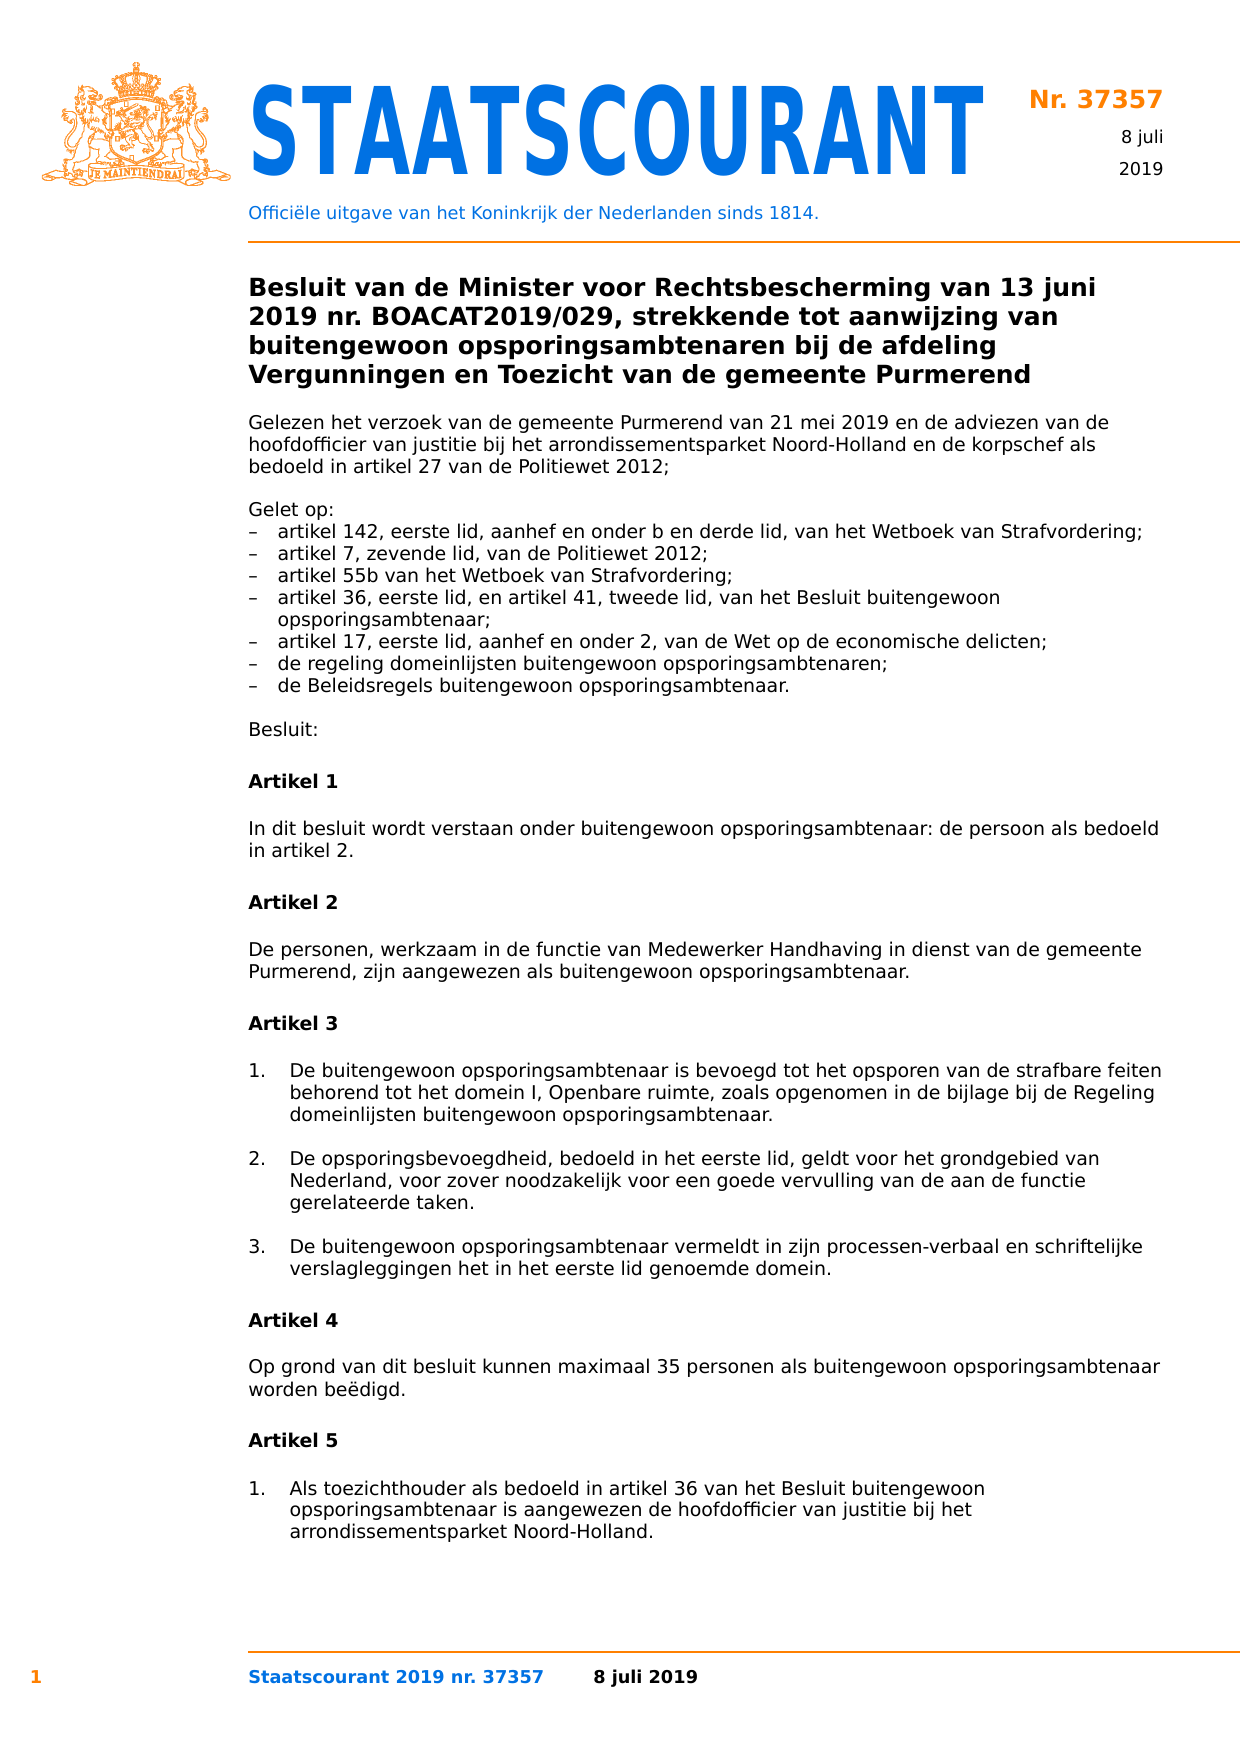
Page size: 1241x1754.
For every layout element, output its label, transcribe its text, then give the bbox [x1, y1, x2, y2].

text – artikel 142, eerste lid, aanhef en onder b en derde lid, van het Wetboek van Strafvordering; [248, 521, 1163, 543]
subtitle Artikel 3 [248, 1013, 1163, 1035]
subtitle Artikel 4 [248, 1309, 1163, 1331]
text Gelet op: [248, 499, 1163, 521]
text – de regeling domeinlijsten buitengewoon opsporingsambtenaren; [248, 653, 1163, 675]
table_cell 2019 [998, 153, 1240, 203]
text – de Beleidsregels buitengewoon opsporingsambtenaar. [248, 675, 1163, 697]
text 2. De opsporingsbevoegdheid, bedoeld in het eerste lid, geldt voor het grondgebied van Nederland, voor zover noodzakelijk voor een goede vervulling van de aan de functie gerelateerde taken. [248, 1148, 1163, 1214]
text – artikel 36, eerste lid, en artikel 41, tweede lid, van het Besluit buitengewoon opsporingsambtenaar; [248, 587, 1163, 631]
text De personen, werkzaam in de functie van Medewerker Handhaving in dienst van de gemeente Purmerend, zijn aangewezen als buitengewoon opsporingsambtenaar. [248, 939, 1163, 983]
text Op grond van dit besluit kunnen maximaal 35 personen als buitengewoon opsporingsambtenaar worden beëdigd. [248, 1356, 1163, 1400]
text 3. De buitengewoon opsporingsambtenaar vermeldt in zijn processen-verbaal en schriftelijke verslagleggingen het in het eerste lid genoemde domein. [248, 1236, 1163, 1279]
text Besluit: [248, 719, 1163, 741]
subtitle Artikel 5 [248, 1430, 1163, 1452]
text – artikel 17, eerste lid, aanhef en onder 2, van de Wet op de economische delicten; [248, 631, 1163, 653]
text 1. De buitengewoon opsporingsambtenaar is bevoegd tot het opsporen van de strafbare feiten behorend tot het domein I, Openbare ruimte, zoals opgenomen in de bijlage bij de Regeling domeinlijsten buitengewoon opsporingsambtenaar. [248, 1060, 1163, 1126]
table_cell 8 juli [998, 121, 1240, 153]
text 1. Als toezichthouder als bedoeld in artikel 36 van het Besluit buitengewoon opsporingsambtenaar is aangewezen de hoofdofficier van justitie bij het arrondissementsparket Noord-Holland. [248, 1477, 1163, 1543]
picture [41, 62, 231, 186]
subtitle Artikel 1 [248, 771, 1163, 793]
table_header STAATSCOURANT [248, 62, 998, 203]
table_header Nr. 37357 [998, 62, 1240, 121]
table_header [25, 62, 248, 241]
text In dit besluit wordt verstaan onder buitengewoon opsporingsambtenaar: de persoon als bedoeld in artikel 2. [248, 818, 1163, 862]
subtitle Besluit van de Minister voor Rechtsbescherming van 13 juni 2019 nr. BOACAT2019/029, strekkende tot aanwijzing van buitengewoon opsporingsambtenaren bij de afdeling Vergunningen en Toezicht van de gemeente Purmerend [248, 273, 1163, 390]
subtitle Artikel 2 [248, 892, 1163, 914]
text Gelezen het verzoek van de gemeente Purmerend van 21 mei 2019 en de adviezen van de hoofdofficier van justitie bij het arrondissementsparket Noord-Holland en de korpschef als bedoeld in artikel 27 van de Politiewet 2012; [248, 412, 1163, 477]
text – artikel 7, zevende lid, van de Politiewet 2012; [248, 543, 1163, 565]
text – artikel 55b van het Wetboek van Strafvordering; [248, 565, 1163, 587]
table_cell Officiële uitgave van het Koninkrijk der Nederlanden sinds 1814. [248, 203, 1240, 241]
